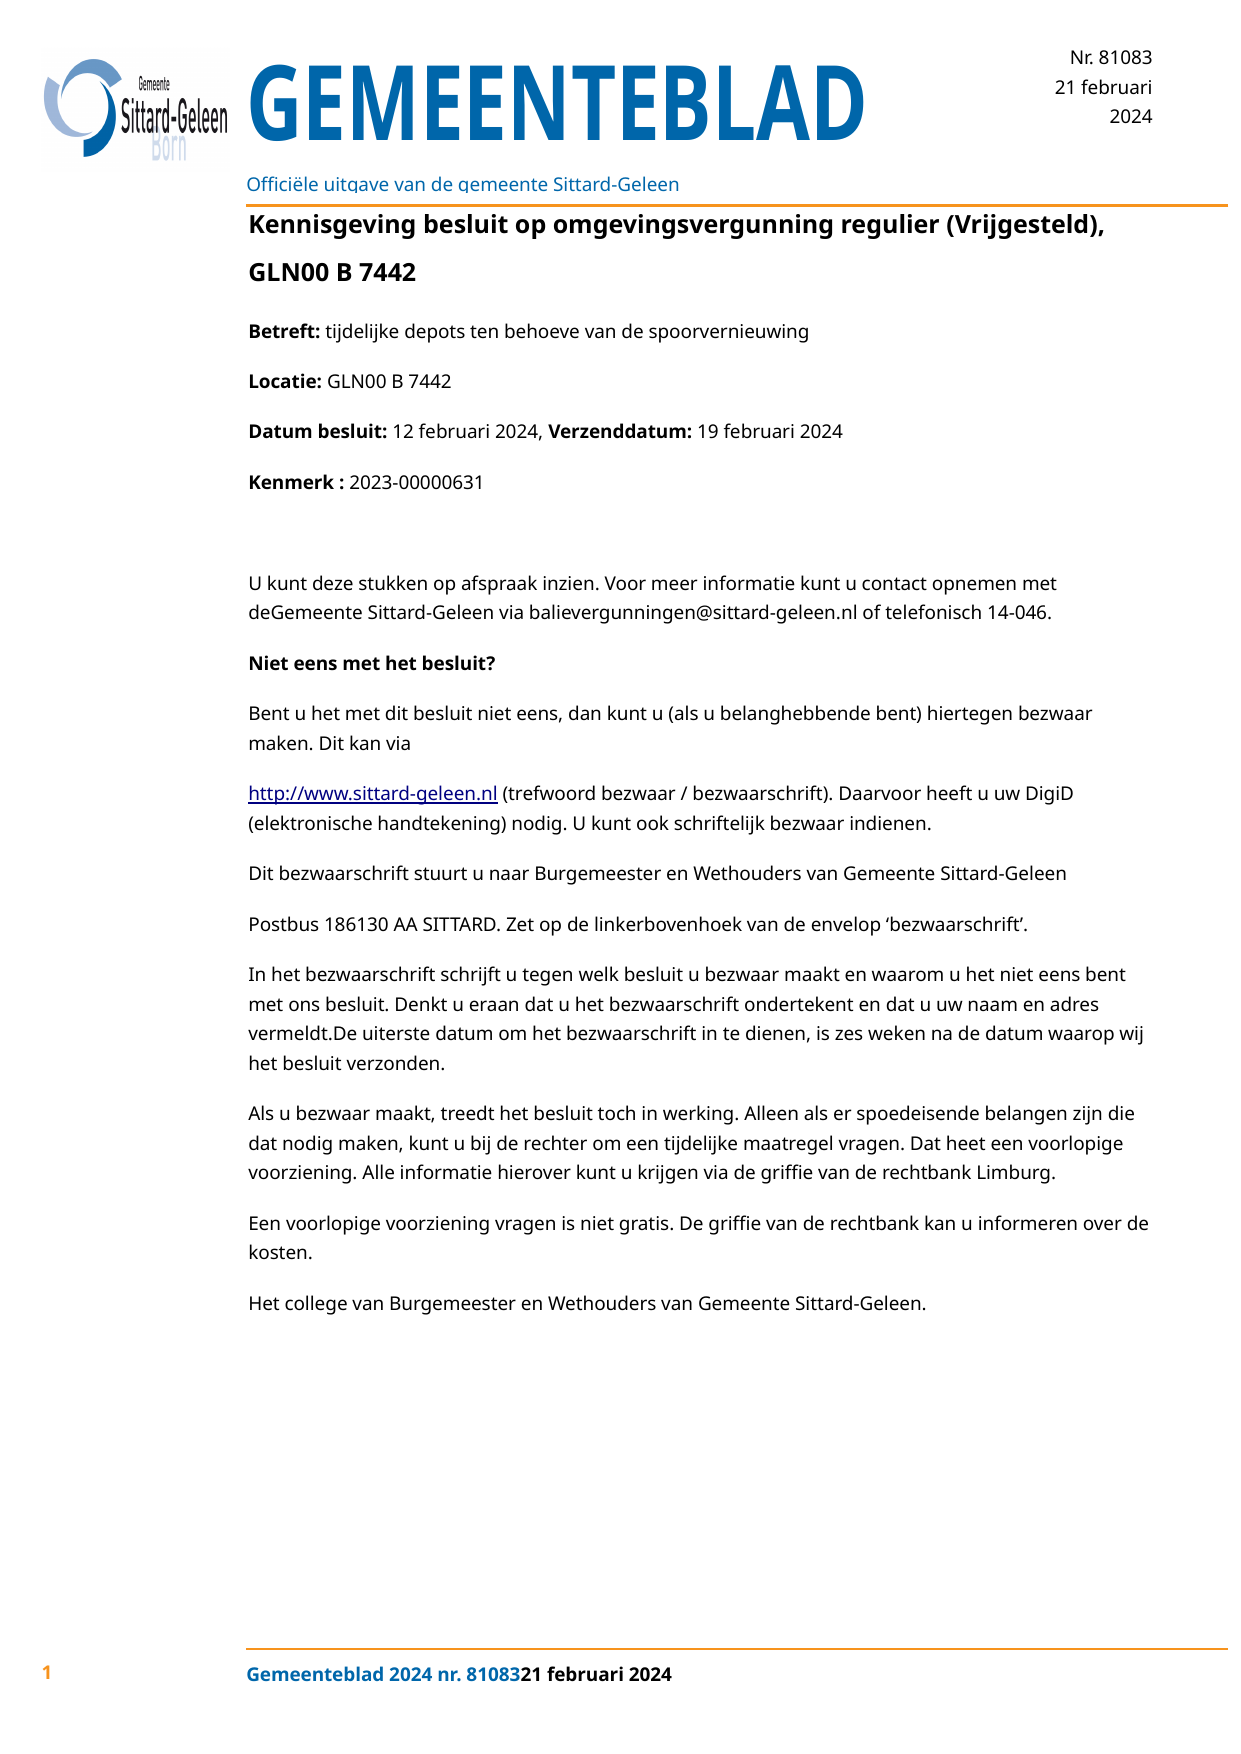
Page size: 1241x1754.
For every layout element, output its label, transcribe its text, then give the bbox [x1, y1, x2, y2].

text Dit bezwaarschrift stuurt u naar Burgemeester en Wethouders van Gemeente Sittard-Geleen [248, 860, 1152, 886]
text Kenmerk : 2023-00000631 [248, 469, 1152, 495]
text U kunt deze stukken op afspraak inzien. Voor meer informatie kunt u contact opnemen met deGemeente Sittard-Geleen via balievergunningen@sittard-geleen.nl of telefonisch 14-046. [248, 570, 1152, 625]
text Betreft: tijdelijke depots ten behoeve van de spoorvernieuwing [248, 318, 1152, 344]
text Datum besluit: 12 februari 2024, Verzenddatum: 19 februari 2024 [248, 419, 1152, 444]
text Als u bezwaar maakt, treedt het besluit toch in werking. Alleen als er spoedeisende belangen zijn die dat nodig maken, kunt u bij de rechter om een tijdelijke maatregel vragen. Dat heet een voorlopige voorziening. Alle informatie hierover kunt u krijgen via de griffie van de rechtbank Limburg. [248, 1100, 1152, 1185]
text http://www.sittard-geleen.nl (trefwoord bezwaar / bezwaarschrift). Daarvoor heeft u uw DigiD (elektronische handtekening) nodig. U kunt ook schriftelijk bezwaar indienen. [248, 780, 1152, 836]
text Bent u het met dit besluit niet eens, dan kunt u (als u belanghebbende bent) hiertegen bezwaar maken. Dit kan via [248, 700, 1152, 756]
text In het bezwaarschrift schrijft u tegen welk besluit u bezwaar maakt en waarom u het niet eens bent met ons besluit. Denkt u eraan dat u het bezwaarschrift ondertekent en dat u uw naam en adres vermeldt.De uiterste datum om het bezwaarschrift in te dienen, is zes weken na de datum waarop wij het besluit verzonden. [248, 961, 1152, 1076]
text Een voorlopige voorziening vragen is niet gratis. De griffie van de rechtbank kan u informeren over de kosten. [248, 1210, 1152, 1265]
text Kennisgeving besluit op omgevingsvergunning regulier (Vrijgesteld), GLN00 B 7442 [248, 207, 1152, 288]
text Locatie: GLN00 B 7442 [248, 368, 1152, 394]
text Het college van Burgemeester en Wethouders van Gemeente Sittard-Geleen. [248, 1290, 1152, 1316]
text Postbus 186130 AA SITTARD. Zet op de linkerbovenhoek van de envelop ‘bezwaarschrift’. [248, 911, 1152, 937]
picture [41, 47, 231, 172]
text Niet eens met het besluit? [248, 650, 1152, 676]
